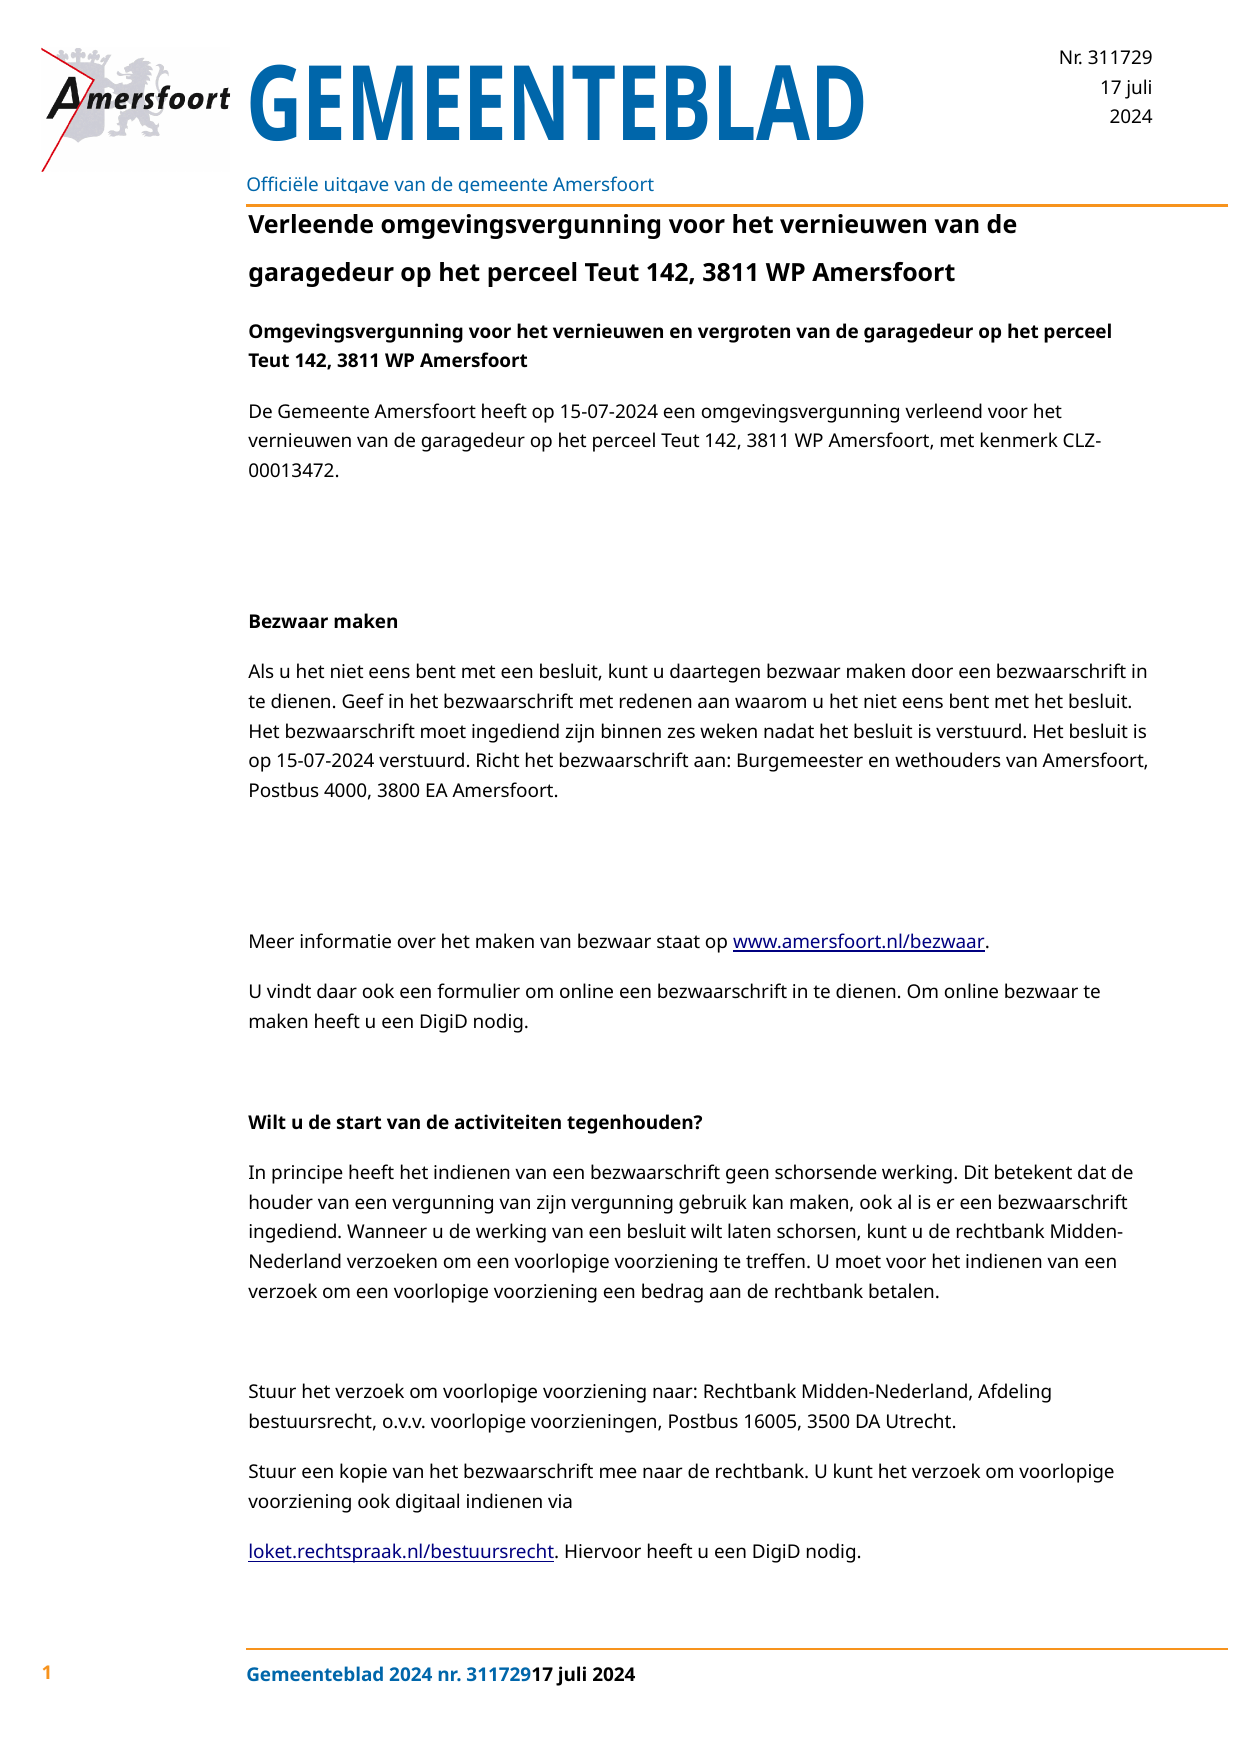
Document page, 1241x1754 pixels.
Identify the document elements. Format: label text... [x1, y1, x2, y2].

text Als u het niet eens bent met een besluit, kunt u daartegen bezwaar maken door een bezwaarschrift in te dienen. Geef in het bezwaarschrift met redenen aan waarom u het niet eens bent met het besluit. Het bezwaarschrift moet ingediend zijn binnen zes weken nadat het besluit is verstuurd. Het besluit is op 15-07-2024 verstuurd. Richt het bezwaarschrift aan: Burgemeester en wethouders van Amersfoort, Postbus 4000, 3800 EA Amersfoort. [248, 659, 1152, 803]
text Meer informatie over het maken van bezwaar staat op www.amersfoort.nl/bezwaar. [248, 928, 1152, 954]
text Stuur het verzoek om voorlopige voorziening naar: Rechtbank Midden-Nederland, Afdeling bestuursrecht, o.v.v. voorlopige voorzieningen, Postbus 16005, 3500 DA Utrecht. [248, 1379, 1152, 1434]
text Stuur een kopie van het bezwaarschrift mee naar de rechtbank. U kunt het verzoek om voorlopige voorziening ook digitaal indienen via [248, 1459, 1152, 1514]
text Omgevingsvergunning voor het vernieuwen en vergroten van de garagedeur op het perceel Teut 142, 3811 WP Amersfoort [248, 318, 1152, 373]
picture [41, 47, 231, 172]
text loket.rechtspraak.nl/bestuursrecht. Hiervoor heeft u een DigiD nodig. [248, 1539, 1152, 1564]
text Wilt u de start van de activiteiten tegenhouden? [248, 1109, 1152, 1135]
text U vindt daar ook een formulier om online een bezwaarschrift in te dienen. Om online bezwaar te maken heeft u een DigiD nodig. [248, 979, 1152, 1034]
text Verleende omgevingsvergunning voor het vernieuwen van de garagedeur op het perceel Teut 142, 3811 WP Amersfoort [248, 207, 1152, 288]
text Bezwaar maken [248, 608, 1152, 634]
text De Gemeente Amersfoort heeft op 15-07-2024 een omgevingsvergunning verleend voor het vernieuwen van de garagedeur op het perceel Teut 142, 3811 WP Amersfoort, met kenmerk CLZ-00013472. [248, 398, 1152, 483]
text In principe heeft het indienen van een bezwaarschrift geen schorsende werking. Dit betekent dat de houder van een vergunning van zijn vergunning gebruik kan maken, ook al is er een bezwaarschrift ingediend. Wanneer u de werking van een besluit wilt laten schorsen, kunt u de rechtbank Midden-Nederland verzoeken om een voorlopige voorziening te treffen. U moet voor het indienen van een verzoek om een voorlopige voorziening een bedrag aan de rechtbank betalen. [248, 1159, 1152, 1304]
